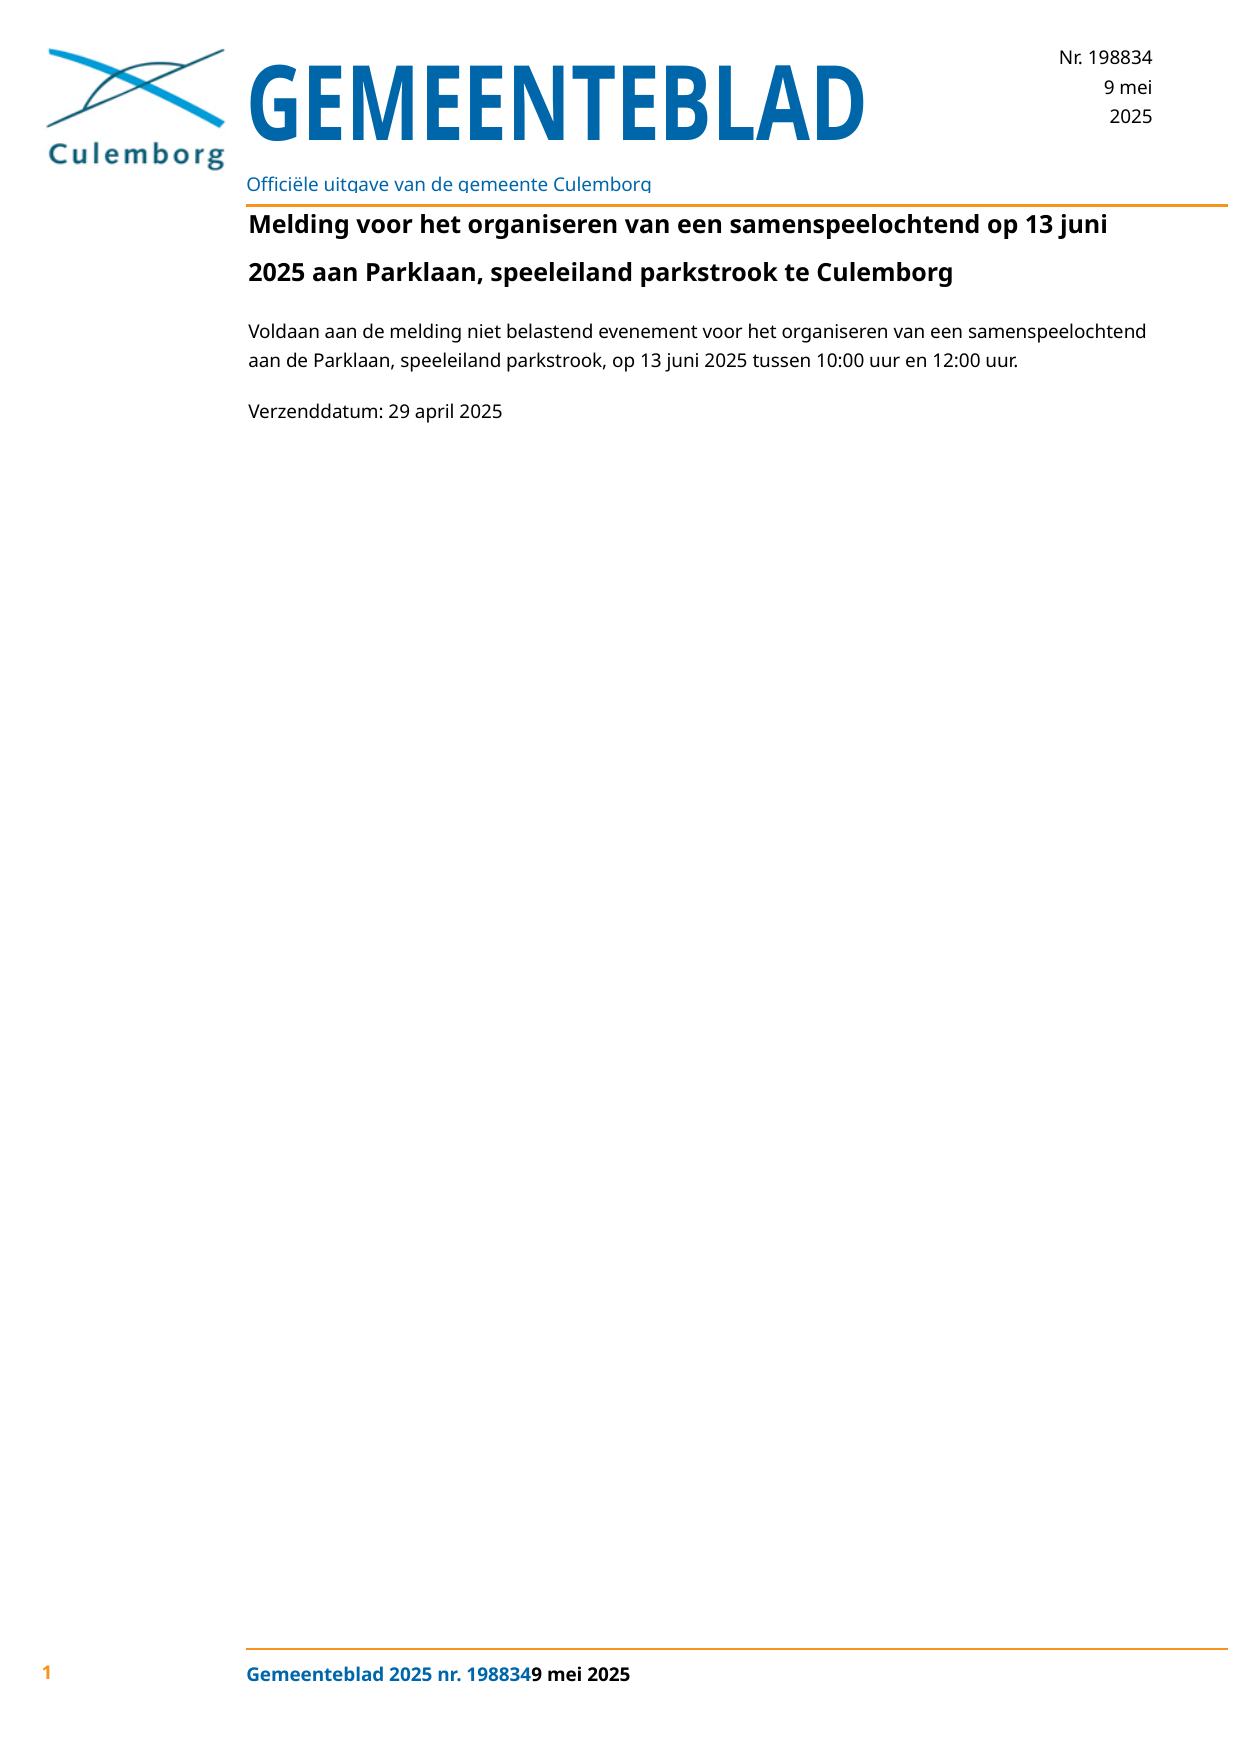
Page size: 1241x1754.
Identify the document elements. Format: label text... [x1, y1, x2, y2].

picture [41, 47, 231, 172]
text Verzenddatum: 29 april 2025 [248, 398, 1152, 424]
text Melding voor het organiseren van een samenspeelochtend op 13 juni 2025 aan Parklaan, speeleiland parkstrook te Culemborg [248, 207, 1152, 288]
text Voldaan aan de melding niet belastend evenement voor het organiseren van een samenspeelochtend aan de Parklaan, speeleiland parkstrook, op 13 juni 2025 tussen 10:00 uur en 12:00 uur. [248, 318, 1152, 373]
